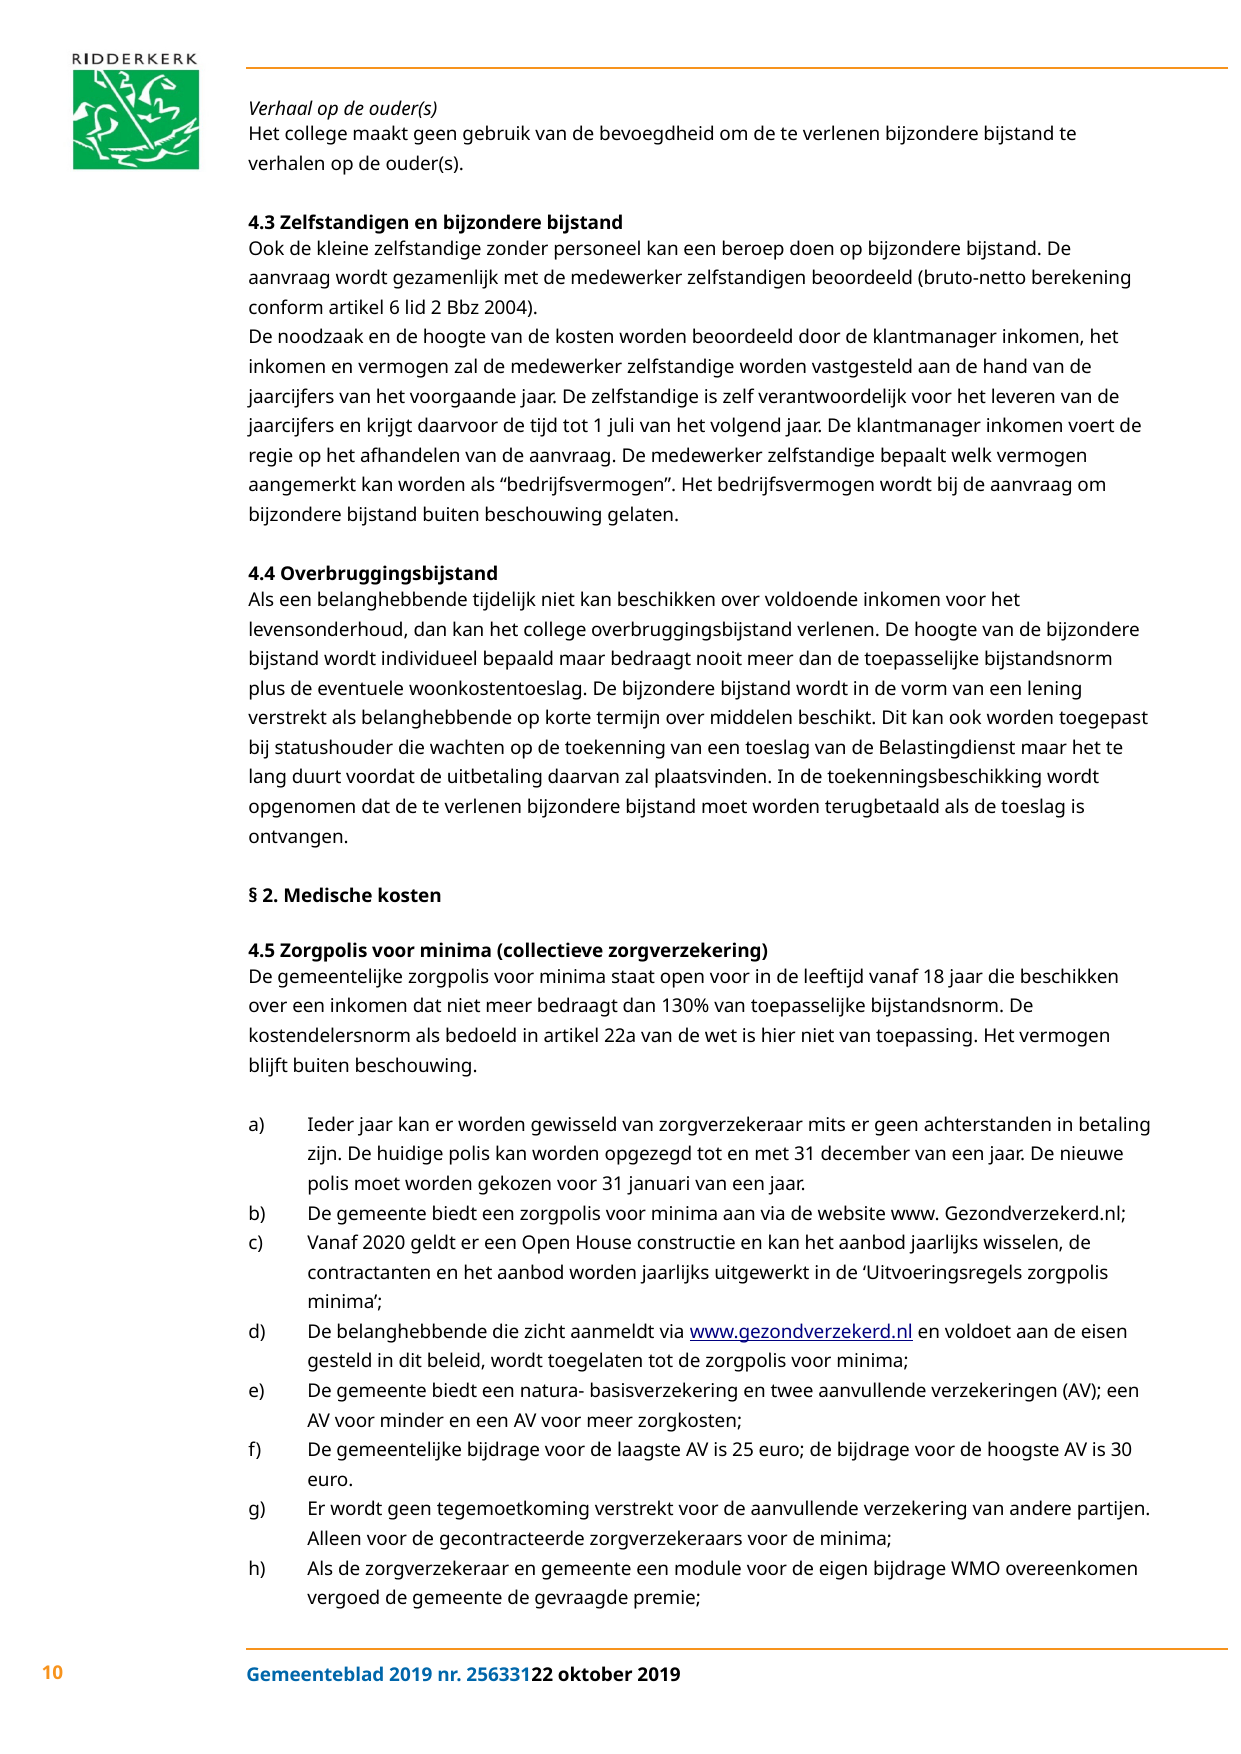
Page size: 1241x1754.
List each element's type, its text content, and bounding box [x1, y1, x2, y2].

text § 2. Medische kosten [248, 882, 1152, 908]
text Als een belanghebbende tijdelijk niet kan beschikken over voldoende inkomen voor het levensonderhoud, dan kan het college overbruggingsbijstand verlenen. De hoogte van de bijzondere bijstand wordt individueel bepaald maar bedraagt nooit meer dan de toepasselijke bijstandsnorm plus de eventuele woonkostentoeslag. De bijzondere bijstand wordt in de vorm van een lening verstrekt als belanghebbende op korte termijn over middelen beschikt. Dit kan ook worden toegepast bij statushouder die wachten op de toekenning van een toeslag van de Belastingdienst maar het te lang duurt voordat de uitbetaling daarvan zal plaatsvinden. In de toekenningsbeschikking wordt opgenomen dat de te verlenen bijzondere bijstand moet worden terugbetaald als de toeslag is ontvangen. [248, 586, 1152, 848]
text Verhaal op de ouder(s) [248, 95, 1152, 121]
text De noodzaak en de hoogte van de kosten worden beoordeeld door de klantmanager inkomen, het inkomen en vermogen zal de medewerker zelfstandige worden vastgesteld aan de hand van de jaarcijfers van het voorgaande jaar. De zelfstandige is zelf verantwoordelijk voor het leveren van de jaarcijfers en krijgt daarvoor de tijd tot 1 juli van het volgend jaar. De klantmanager inkomen voert de regie op het afhandelen van de aanvraag. De medewerker zelfstandige bepaalt welk vermogen aangemerkt kan worden als “bedrijfsvermogen”. Het bedrijfsvermogen wordt bij de aanvraag om bijzondere bijstand buiten beschouwing gelaten. [248, 324, 1152, 527]
list De gemeentelijke bijdrage voor de laagste AV is 25 euro; de bijdrage voor de hoogste AV is 30 euro. [248, 1436, 1152, 1492]
text Ook de kleine zelfstandige zonder personeel kan een beroep doen op bijzondere bijstand. De aanvraag wordt gezamenlijk met de medewerker zelfstandigen beoordeeld (bruto-netto berekening conform artikel 6 lid 2 Bbz 2004). [248, 235, 1152, 320]
text De gemeentelijke zorgpolis voor minima staat open voor in de leeftijd vanaf 18 jaar die beschikken over een inkomen dat niet meer bedraagt dan 130% van toepasselijke bijstandsnorm. De kostendelersnorm als bedoeld in artikel 22a van de wet is hier niet van toepassing. Het vermogen blijft buiten beschouwing. [248, 963, 1152, 1077]
list De gemeente biedt een zorgpolis voor minima aan via de website www. Gezondverzekerd.nl; [248, 1200, 1152, 1225]
list De gemeente biedt een natura- basisverzekering en twee aanvullende verzekeringen (AV); een AV voor minder en een AV voor meer zorgkosten; [248, 1377, 1152, 1432]
list Er wordt geen tegemoetkoming verstrekt voor de aanvullende verzekering van andere partijen. Alleen voor de gecontracteerde zorgverzekeraars voor de minima; [248, 1496, 1152, 1551]
list De belanghebbende die zicht aanmeldt via www.gezondverzekerd.nl en voldoet aan de eisen gesteld in dit beleid, wordt toegelaten tot de zorgpolis voor minima; [248, 1318, 1152, 1373]
text Het college maakt geen gebruik van de bevoegdheid om de te verlenen bijzondere bijstand te verhalen op de ouder(s). [248, 121, 1152, 176]
list Ieder jaar kan er worden gewisseld van zorgverzekeraar mits er geen achterstanden in betaling zijn. De huidige polis kan worden opgezegd tot en met 31 december van een jaar. De nieuwe polis moet worden gekozen voor 31 januari van een jaar. [248, 1111, 1152, 1196]
picture [41, 47, 231, 172]
text 4.3 Zelfstandigen en bijzondere bijstand [248, 209, 1152, 235]
text 4.5 Zorgpolis voor minima (collectieve zorgverzekering) [248, 937, 1152, 963]
text 4.4 Overbruggingsbijstand [248, 560, 1152, 586]
list Vanaf 2020 geldt er een Open House constructie en kan het aanbod jaarlijks wisselen, de contractanten en het aanbod worden jaarlijks uitgewerkt in de ‘Uitvoeringsregels zorgpolis minima’; [248, 1229, 1152, 1314]
list Als de zorgverzekeraar en gemeente een module voor de eigen bijdrage WMO overeenkomen vergoed de gemeente de gevraagde premie; [248, 1555, 1152, 1610]
